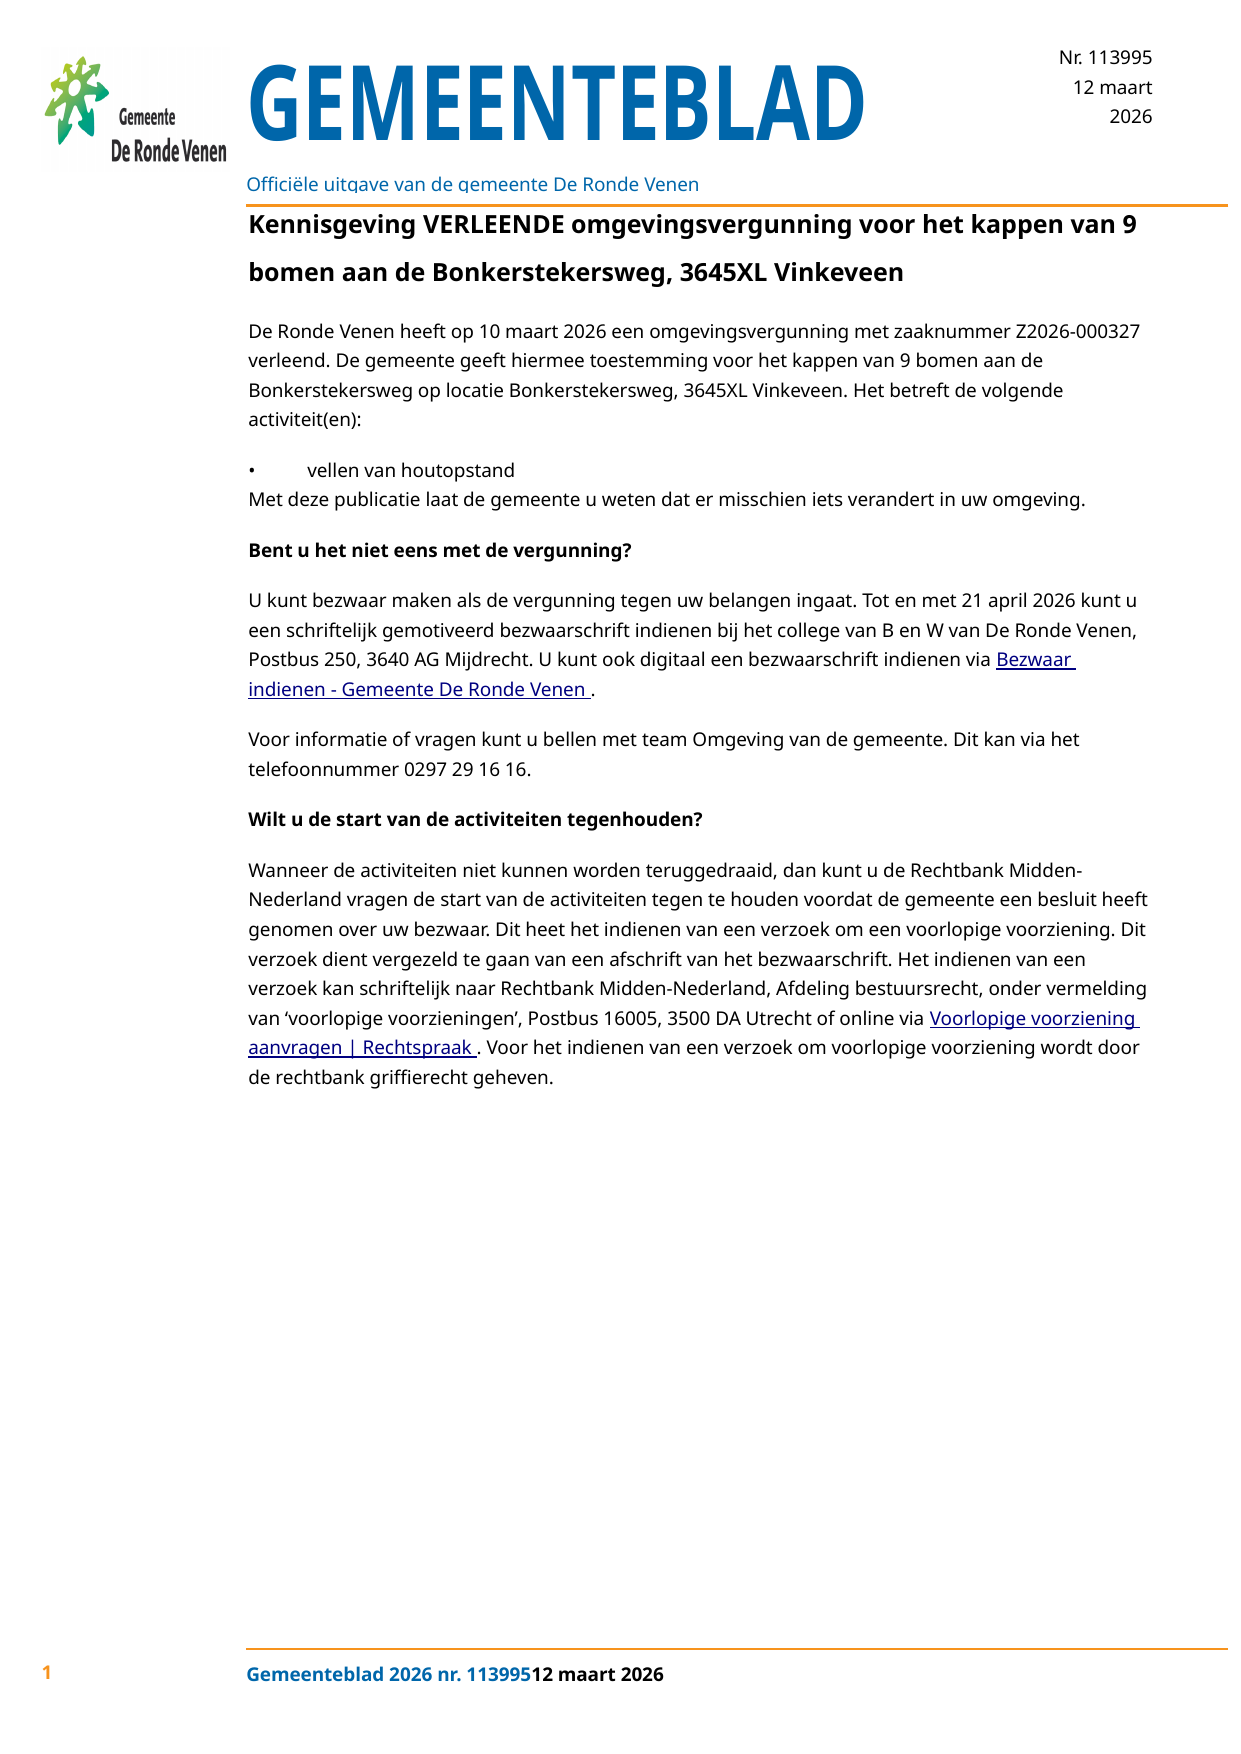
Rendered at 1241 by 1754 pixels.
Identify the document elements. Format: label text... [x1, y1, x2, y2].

text Wanneer de activiteiten niet kunnen worden teruggedraaid, dan kunt u de Rechtbank Midden-Nederland vragen de start van de activiteiten tegen te houden voordat de gemeente een besluit heeft genomen over uw bezwaar. Dit heet het indienen van een verzoek om een voorlopige voorziening. Dit verzoek dient vergezeld te gaan van een afschrift van het bezwaarschrift. Het indienen van een verzoek kan schriftelijk naar Rechtbank Midden-Nederland, Afdeling bestuursrecht, onder vermelding van ‘voorlopige voorzieningen’, Postbus 16005, 3500 DA Utrecht of online via Voorlopige voorziening aanvragen | Rechtspraak . Voor het indienen van een verzoek om voorlopige voorziening wordt door de rechtbank griffierecht geheven. [248, 857, 1152, 1090]
text Voor informatie of vragen kunt u bellen met team Omgeving van de gemeente. Dit kan via het telefoonnummer 0297 29 16 16. [248, 727, 1152, 782]
text De Ronde Venen heeft op 10 maart 2026 een omgevingsvergunning met zaaknummer Z2026-000327 verleend. De gemeente geeft hiermee toestemming voor het kappen van 9 bomen aan de Bonkerstekersweg op locatie Bonkerstekersweg, 3645XL Vinkeveen. Het betreft de volgende activiteit(en): [248, 318, 1152, 432]
text U kunt bezwaar maken als de vergunning tegen uw belangen ingaat. Tot en met 21 april 2026 kunt u een schriftelijk gemotiveerd bezwaarschrift indienen bij het college van B en W van De Ronde Venen, Postbus 250, 3640 AG Mijdrecht. U kunt ook digitaal een bezwaarschrift indienen via Bezwaar indienen - Gemeente De Ronde Venen . [248, 587, 1152, 702]
text Met deze publicatie laat de gemeente u weten dat er misschien iets verandert in uw omgeving. [248, 487, 1152, 512]
text Wilt u de start van de activiteiten tegenhouden? [248, 807, 1152, 832]
text Bent u het niet eens met de vergunning? [248, 537, 1152, 563]
list vellen van houtopstand [248, 457, 1152, 483]
picture [41, 47, 231, 172]
text Kennisgeving VERLEENDE omgevingsvergunning voor het kappen van 9 bomen aan de Bonkerstekersweg, 3645XL Vinkeveen [248, 207, 1152, 288]
